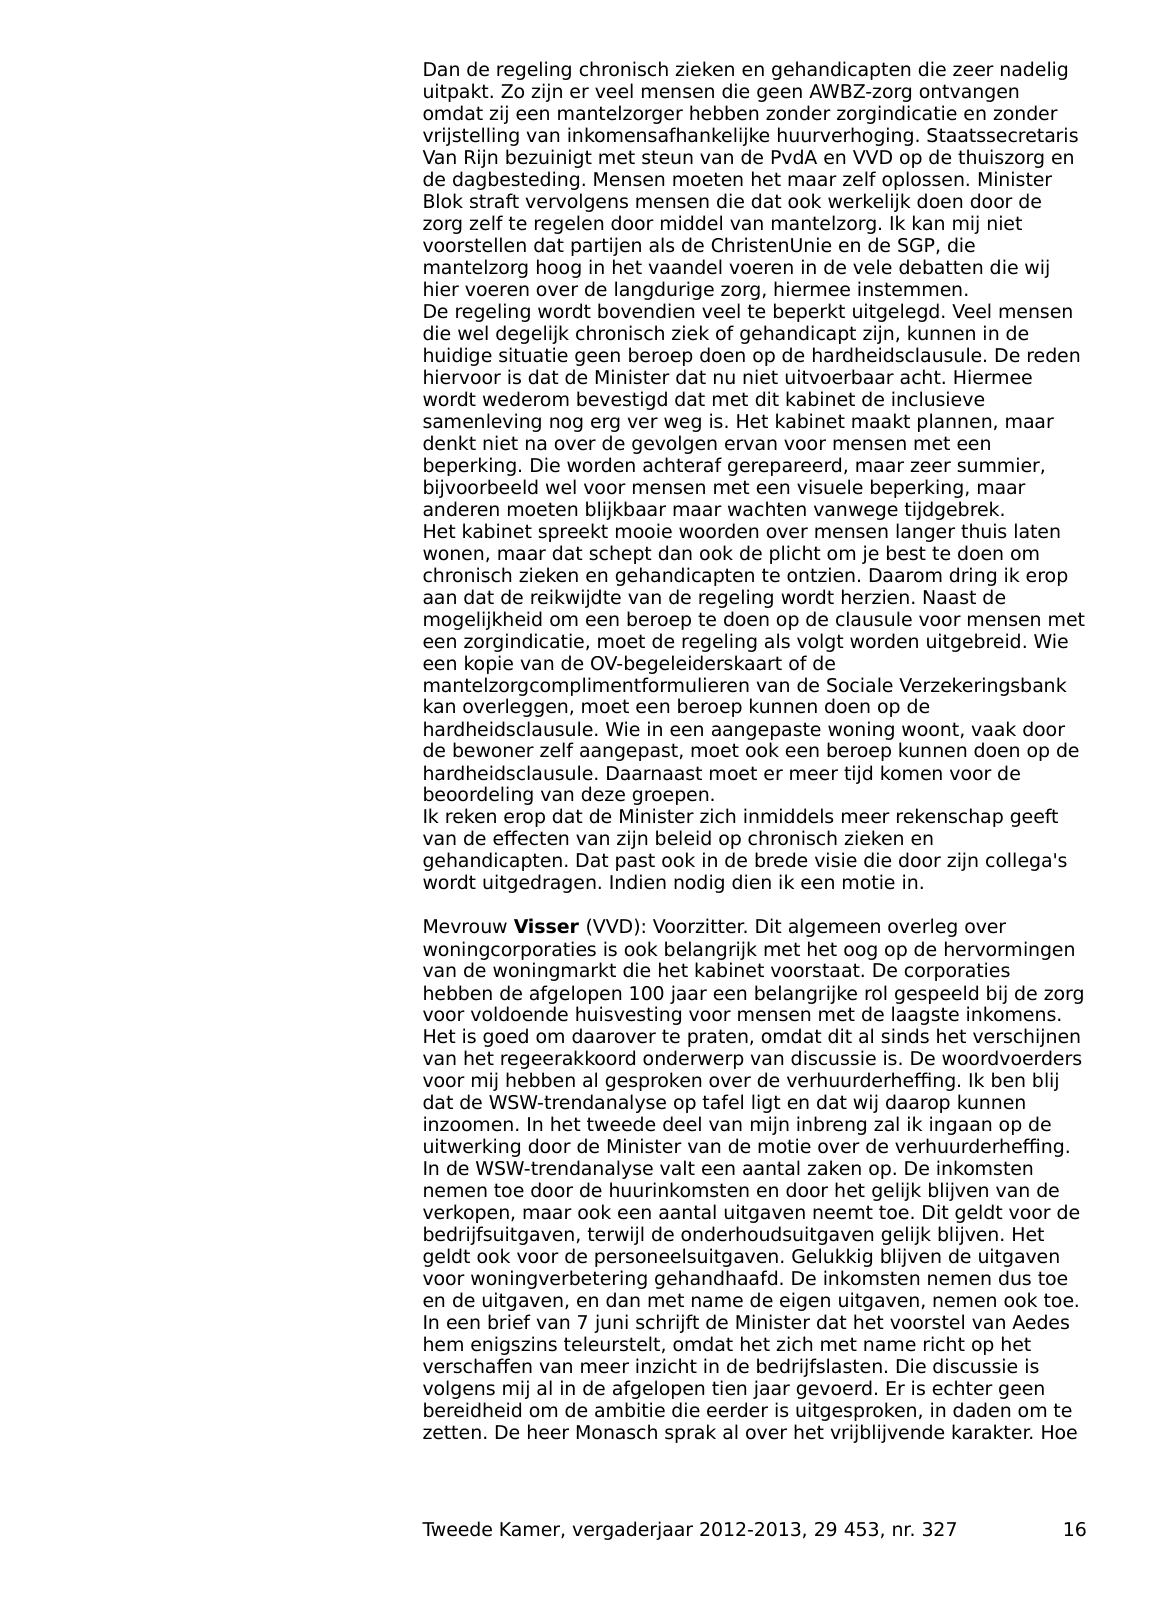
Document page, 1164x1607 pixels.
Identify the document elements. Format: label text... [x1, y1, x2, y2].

text Het kabinet spreekt mooie woorden over mensen langer thuis laten wonen, maar dat schept dan ook de plicht om je best te doen om chronisch zieken en gehandicapten te ontzien. Daarom dring ik erop aan dat de reikwijdte van de regeling wordt herzien. Naast de mogelijkheid om een beroep te doen op de clausule voor mensen met een zorgindicatie, moet de regeling als volgt worden uitgebreid. Wie een kopie van de OV-begeleiderskaart of de mantelzorgcomplimentformulieren van de Sociale Verzekeringsbank kan overleggen, moet een beroep kunnen doen op de hardheidsclausule. Wie in een aangepaste woning woont, vaak door de bewoner zelf aangepast, moet ook een beroep kunnen doen op de hardheidsclausule. Daarnaast moet er meer tijd komen voor de beoordeling van deze groepen. [422, 521, 1087, 806]
text Mevrouw Visser (VVD): Voorzitter. Dit algemeen overleg over woningcorporaties is ook belangrijk met het oog op de hervormingen van de woningmarkt die het kabinet voorstaat. De corporaties hebben de afgelopen 100 jaar een belangrijke rol gespeeld bij de zorg voor voldoende huisvesting voor mensen met de laagste inkomens. Het is goed om daarover te praten, omdat dit al sinds het verschijnen van het regeerakkoord onderwerp van discussie is. De woordvoerders voor mij hebben al gesproken over de verhuurderheffing. Ik ben blij dat de WSW-trendanalyse op tafel ligt en dat wij daarop kunnen inzoomen. In het tweede deel van mijn inbreng zal ik ingaan op de uitwerking door de Minister van de motie over de verhuurderheffing. [422, 916, 1087, 1158]
text Dan de regeling chronisch zieken en gehandicapten die zeer nadelig uitpakt. Zo zijn er veel mensen die geen AWBZ-zorg ontvangen omdat zij een mantelzorger hebben zonder zorgindicatie en zonder vrijstelling van inkomensafhankelijke huurverhoging. Staatssecretaris Van Rijn bezuinigt met steun van de PvdA en VVD op de thuiszorg en de dagbesteding. Mensen moeten het maar zelf oplossen. Minister Blok straft vervolgens mensen die dat ook werkelijk doen door de zorg zelf te regelen door middel van mantelzorg. Ik kan mij niet voorstellen dat partijen als de ChristenUnie en de SGP, die mantelzorg hoog in het vaandel voeren in de vele debatten die wij hier voeren over de langdurige zorg, hiermee instemmen. [422, 59, 1087, 301]
text De regeling wordt bovendien veel te beperkt uitgelegd. Veel mensen die wel degelijk chronisch ziek of gehandicapt zijn, kunnen in de huidige situatie geen beroep doen op de hardheidsclausule. De reden hiervoor is dat de Minister dat nu niet uitvoerbaar acht. Hiermee wordt wederom bevestigd dat met dit kabinet de inclusieve samenleving nog erg ver weg is. Het kabinet maakt plannen, maar denkt niet na over de gevolgen ervan voor mensen met een beperking. Die worden achteraf gerepareerd, maar zeer summier, bijvoorbeeld wel voor mensen met een visuele beperking, maar anderen moeten blijkbaar maar wachten vanwege tijdgebrek. [422, 301, 1087, 521]
text Ik reken erop dat de Minister zich inmiddels meer rekenschap geeft van de effecten van zijn beleid op chronisch zieken en gehandicapten. Dat past ook in de brede visie die door zijn collega's wordt uitgedragen. Indien nodig dien ik een motie in. [422, 806, 1087, 894]
text In de WSW-trendanalyse valt een aantal zaken op. De inkomsten nemen toe door de huurinkomsten en door het gelijk blijven van de verkopen, maar ook een aantal uitgaven neemt toe. Dit geldt voor de bedrijfsuitgaven, terwijl de onderhoudsuitgaven gelijk blijven. Het geldt ook voor de personeelsuitgaven. Gelukkig blijven de uitgaven voor woningverbetering gehandhaafd. De inkomsten nemen dus toe en de uitgaven, en dan met name de eigen uitgaven, nemen ook toe. In een brief van 7 juni schrijft de Minister dat het voorstel van Aedes hem enigszins teleurstelt, omdat het zich met name richt op het verschaffen van meer inzicht in de bedrijfslasten. Die discussie is volgens mij al in de afgelopen tien jaar gevoerd. Er is echter geen bereidheid om de ambitie die eerder is uitgesproken, in daden om te zetten. De heer Monasch sprak al over het vrijblijvende karakter. Hoe [422, 1158, 1087, 1444]
